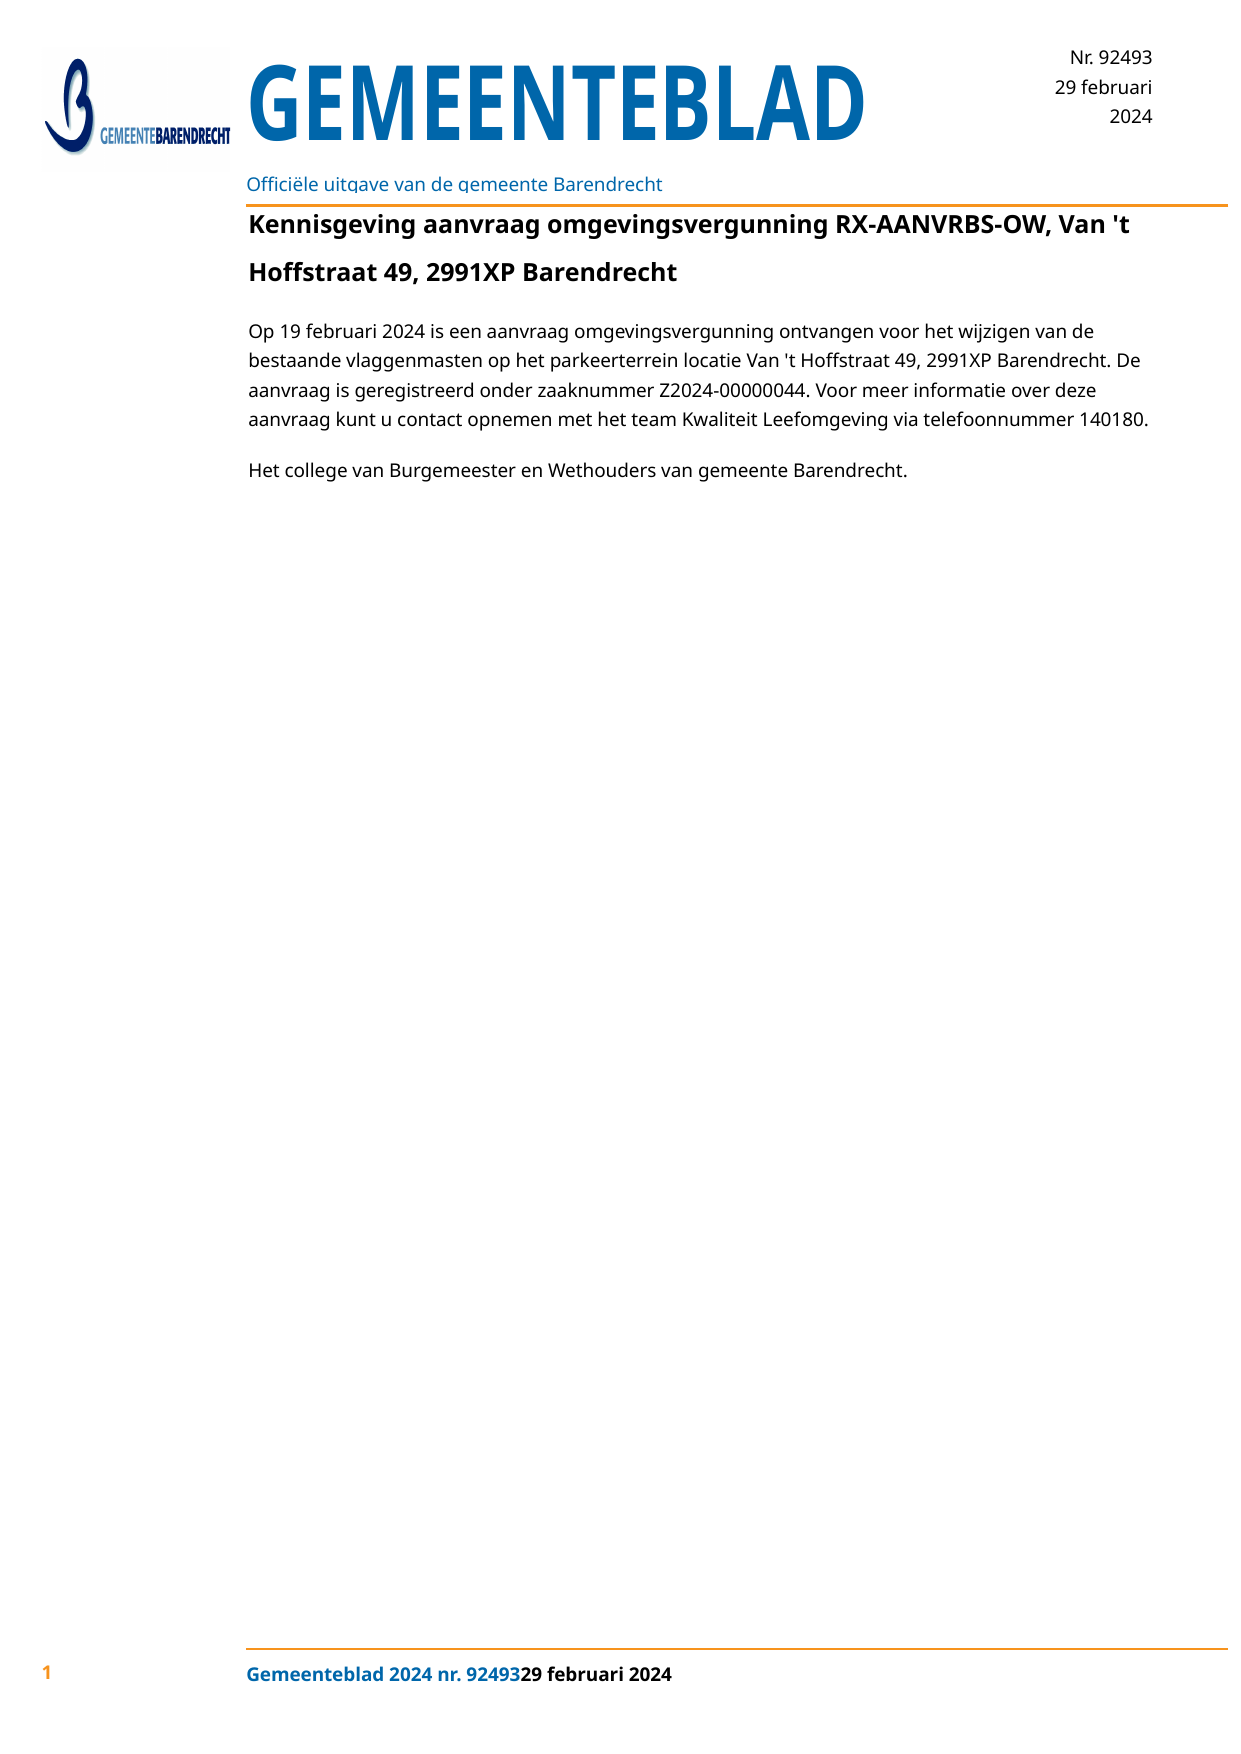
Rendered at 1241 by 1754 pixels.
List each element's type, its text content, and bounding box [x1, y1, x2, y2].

text Op 19 februari 2024 is een aanvraag omgevingsvergunning ontvangen voor het wijzigen van de bestaande vlaggenmasten op het parkeerterrein locatie Van 't Hoffstraat 49, 2991XP Barendrecht. De aanvraag is geregistreerd onder zaaknummer Z2024-00000044. Voor meer informatie over deze aanvraag kunt u contact opnemen met het team Kwaliteit Leefomgeving via telefoonnummer 140180. [248, 318, 1152, 432]
picture [41, 47, 231, 172]
text Kennisgeving aanvraag omgevingsvergunning RX-AANVRBS-OW, Van 't Hoffstraat 49, 2991XP Barendrecht [248, 207, 1152, 288]
text Het college van Burgemeester en Wethouders van gemeente Barendrecht. [248, 457, 1152, 483]
